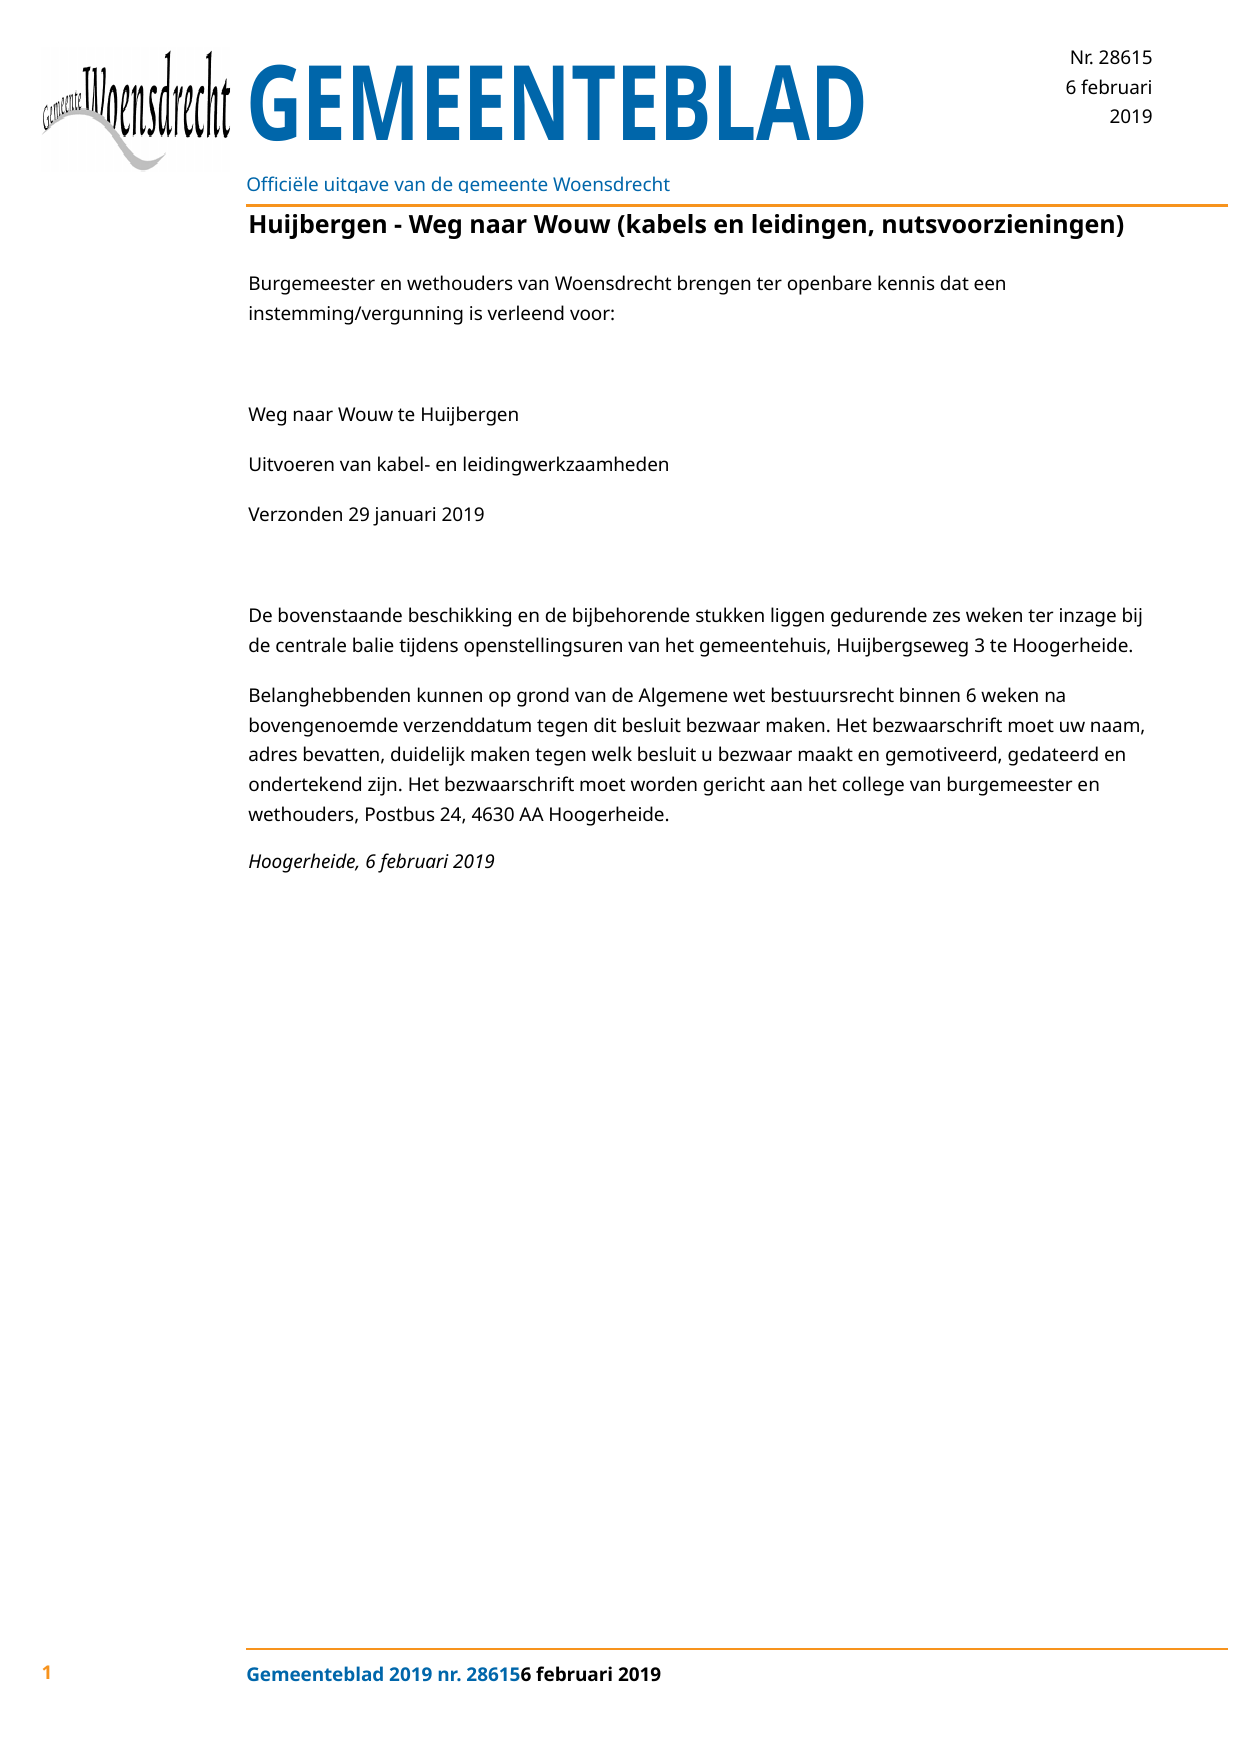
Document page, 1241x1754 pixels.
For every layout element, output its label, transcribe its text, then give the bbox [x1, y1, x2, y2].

text Belanghebbenden kunnen op grond van de Algemene wet bestuursrecht binnen 6 weken na bovengenoemde verzenddatum tegen dit besluit bezwaar maken. Het bezwaarschrift moet uw naam, adres bevatten, duidelijk maken tegen welk besluit u bezwaar maakt en gemotiveerd, gedateerd en ondertekend zijn. Het bezwaarschrift moet worden gericht aan het college van burgemeester en wethouders, Postbus 24, 4630 AA Hoogerheide. [248, 682, 1152, 826]
text Verzonden 29 januari 2019 [248, 502, 1152, 527]
text Weg naar Wouw te Huijbergen [248, 401, 1152, 426]
text De bovenstaande beschikking en de bijbehorende stukken liggen gedurende zes weken ter inzage bij de centrale balie tijdens openstellingsuren van het gemeentehuis, Huijbergseweg 3 te Hoogerheide. [248, 602, 1152, 658]
text Hoogerheide, 6 februari 2019 [248, 848, 1152, 874]
text Uitvoeren van kabel- en leidingwerkzaamheden [248, 451, 1152, 477]
text Burgemeester en wethouders van Woensdrecht brengen ter openbare kennis dat een instemming/vergunning is verleend voor: [248, 270, 1152, 326]
picture [41, 47, 231, 172]
text Huijbergen - Weg naar Wouw (kabels en leidingen, nutsvoorzieningen) [248, 207, 1152, 241]
